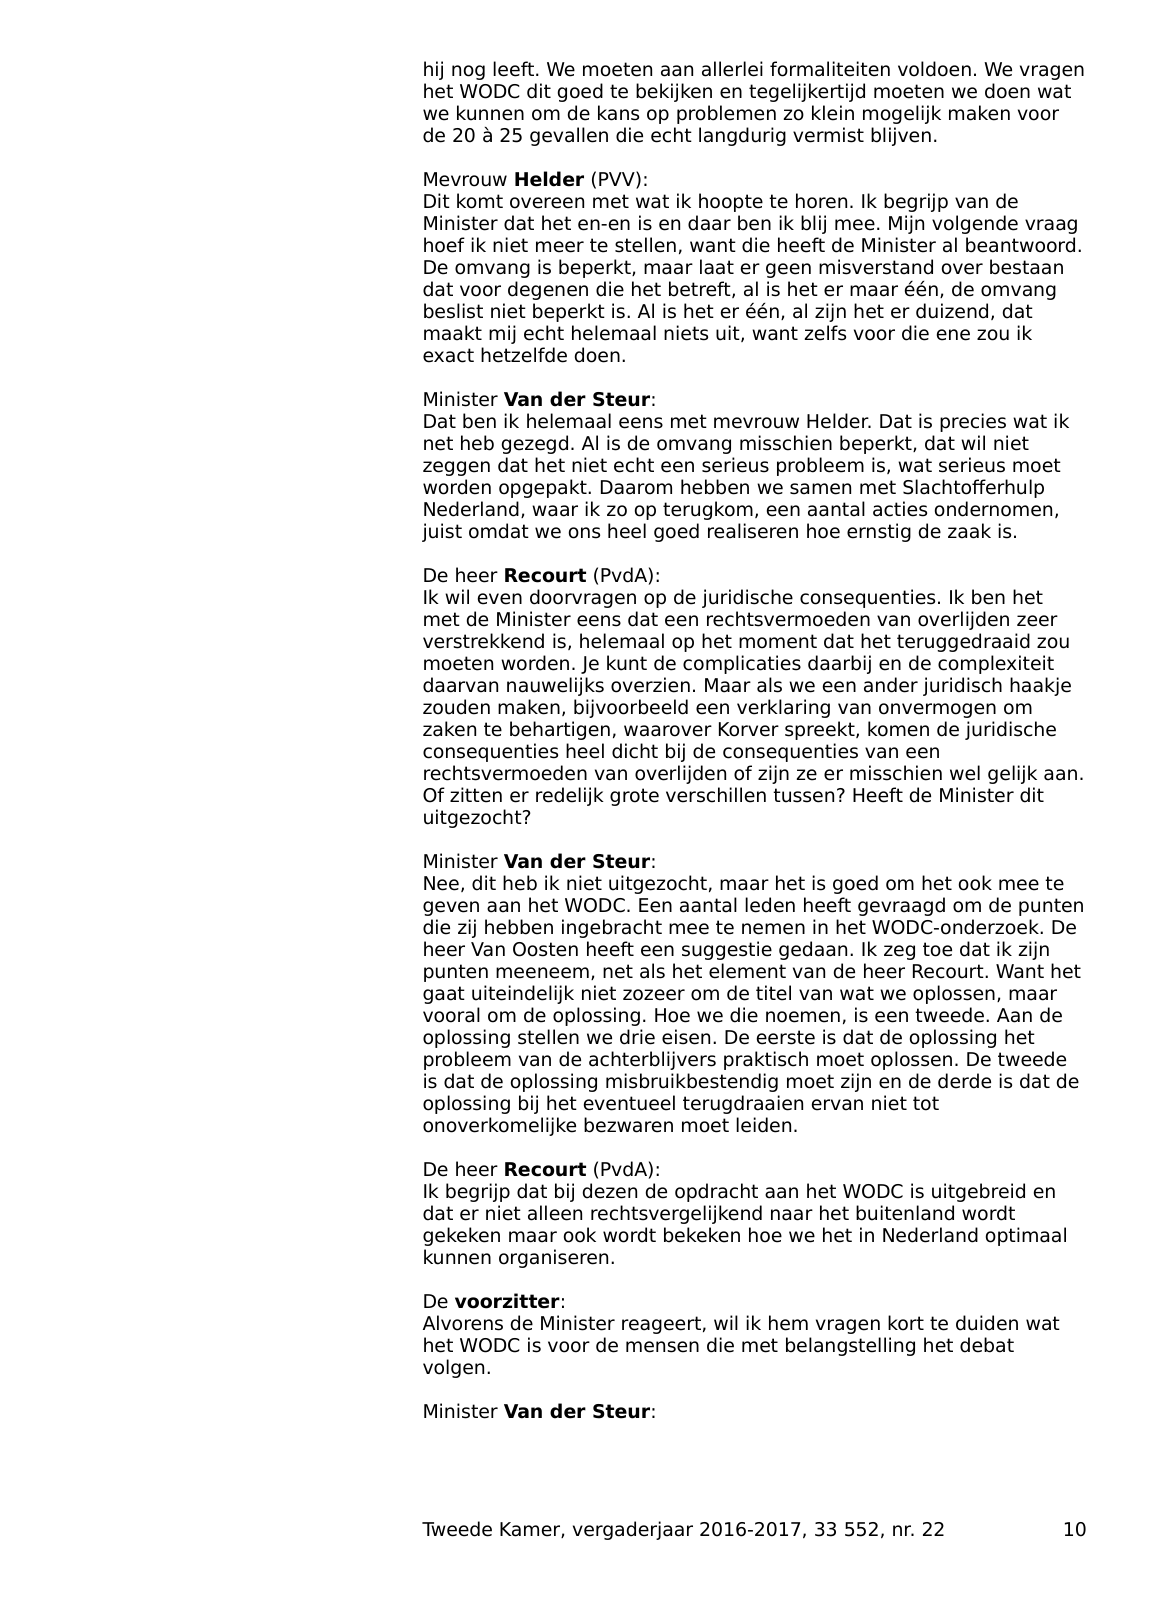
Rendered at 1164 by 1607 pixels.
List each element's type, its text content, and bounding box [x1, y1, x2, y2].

text Alvorens de Minister reageert, wil ik hem vragen kort te duiden wat het WODC is voor de mensen die met belangstelling het debat volgen. [422, 1313, 1087, 1379]
text De voorzitter: [422, 1291, 1087, 1313]
text Mevrouw Helder (PVV): [422, 169, 1087, 191]
text Ik begrijp dat bij dezen de opdracht aan het WODC is uitgebreid en dat er niet alleen rechtsvergelijkend naar het buitenland wordt gekeken maar ook wordt bekeken hoe we het in Nederland optimaal kunnen organiseren. [422, 1181, 1087, 1269]
text De heer Recourt (PvdA): [422, 565, 1087, 587]
text Ik wil even doorvragen op de juridische consequenties. Ik ben het met de Minister eens dat een rechtsvermoeden van overlijden zeer verstrekkend is, helemaal op het moment dat het teruggedraaid zou moeten worden. Je kunt de complicaties daarbij en de complexiteit daarvan nauwelijks overzien. Maar als we een ander juridisch haakje zouden maken, bijvoorbeeld een verklaring van onvermogen om zaken te behartigen, waarover Korver spreekt, komen de juridische consequenties heel dicht bij de consequenties van een rechtsvermoeden van overlijden of zijn ze er misschien wel gelijk aan. Of zitten er redelijk grote verschillen tussen? Heeft de Minister dit uitgezocht? [422, 587, 1087, 829]
text Minister Van der Steur: [422, 389, 1087, 411]
text Nee, dit heb ik niet uitgezocht, maar het is goed om het ook mee te geven aan het WODC. Een aantal leden heeft gevraagd om de punten die zij hebben ingebracht mee te nemen in het WODC-onderzoek. De heer Van Oosten heeft een suggestie gedaan. Ik zeg toe dat ik zijn punten meeneem, net als het element van de heer Recourt. Want het gaat uiteindelijk niet zozeer om de titel van wat we oplossen, maar vooral om de oplossing. Hoe we die noemen, is een tweede. Aan de oplossing stellen we drie eisen. De eerste is dat de oplossing het probleem van de achterblijvers praktisch moet oplossen. De tweede is dat de oplossing misbruikbestendig moet zijn en de derde is dat de oplossing bij het eventueel terugdraaien ervan niet tot onoverkomelijke bezwaren moet leiden. [422, 873, 1087, 1137]
text De heer Recourt (PvdA): [422, 1159, 1087, 1181]
text Dat ben ik helemaal eens met mevrouw Helder. Dat is precies wat ik net heb gezegd. Al is de omvang misschien beperkt, dat wil niet zeggen dat het niet echt een serieus probleem is, wat serieus moet worden opgepakt. Daarom hebben we samen met Slachtofferhulp Nederland, waar ik zo op terugkom, een aantal acties ondernomen, juist omdat we ons heel goed realiseren hoe ernstig de zaak is. [422, 411, 1087, 543]
text hij nog leeft. We moeten aan allerlei formaliteiten voldoen. We vragen het WODC dit goed te bekijken en tegelijkertijd moeten we doen wat we kunnen om de kans op problemen zo klein mogelijk maken voor de 20 à 25 gevallen die echt langdurig vermist blijven. [422, 59, 1087, 147]
text Minister Van der Steur: [422, 1401, 1087, 1423]
text Minister Van der Steur: [422, 851, 1087, 873]
text Dit komt overeen met wat ik hoopte te horen. Ik begrijp van de Minister dat het en-en is en daar ben ik blij mee. Mijn volgende vraag hoef ik niet meer te stellen, want die heeft de Minister al beantwoord. De omvang is beperkt, maar laat er geen misverstand over bestaan dat voor degenen die het betreft, al is het er maar één, de omvang beslist niet beperkt is. Al is het er één, al zijn het er duizend, dat maakt mij echt helemaal niets uit, want zelfs voor die ene zou ik exact hetzelfde doen. [422, 191, 1087, 367]
